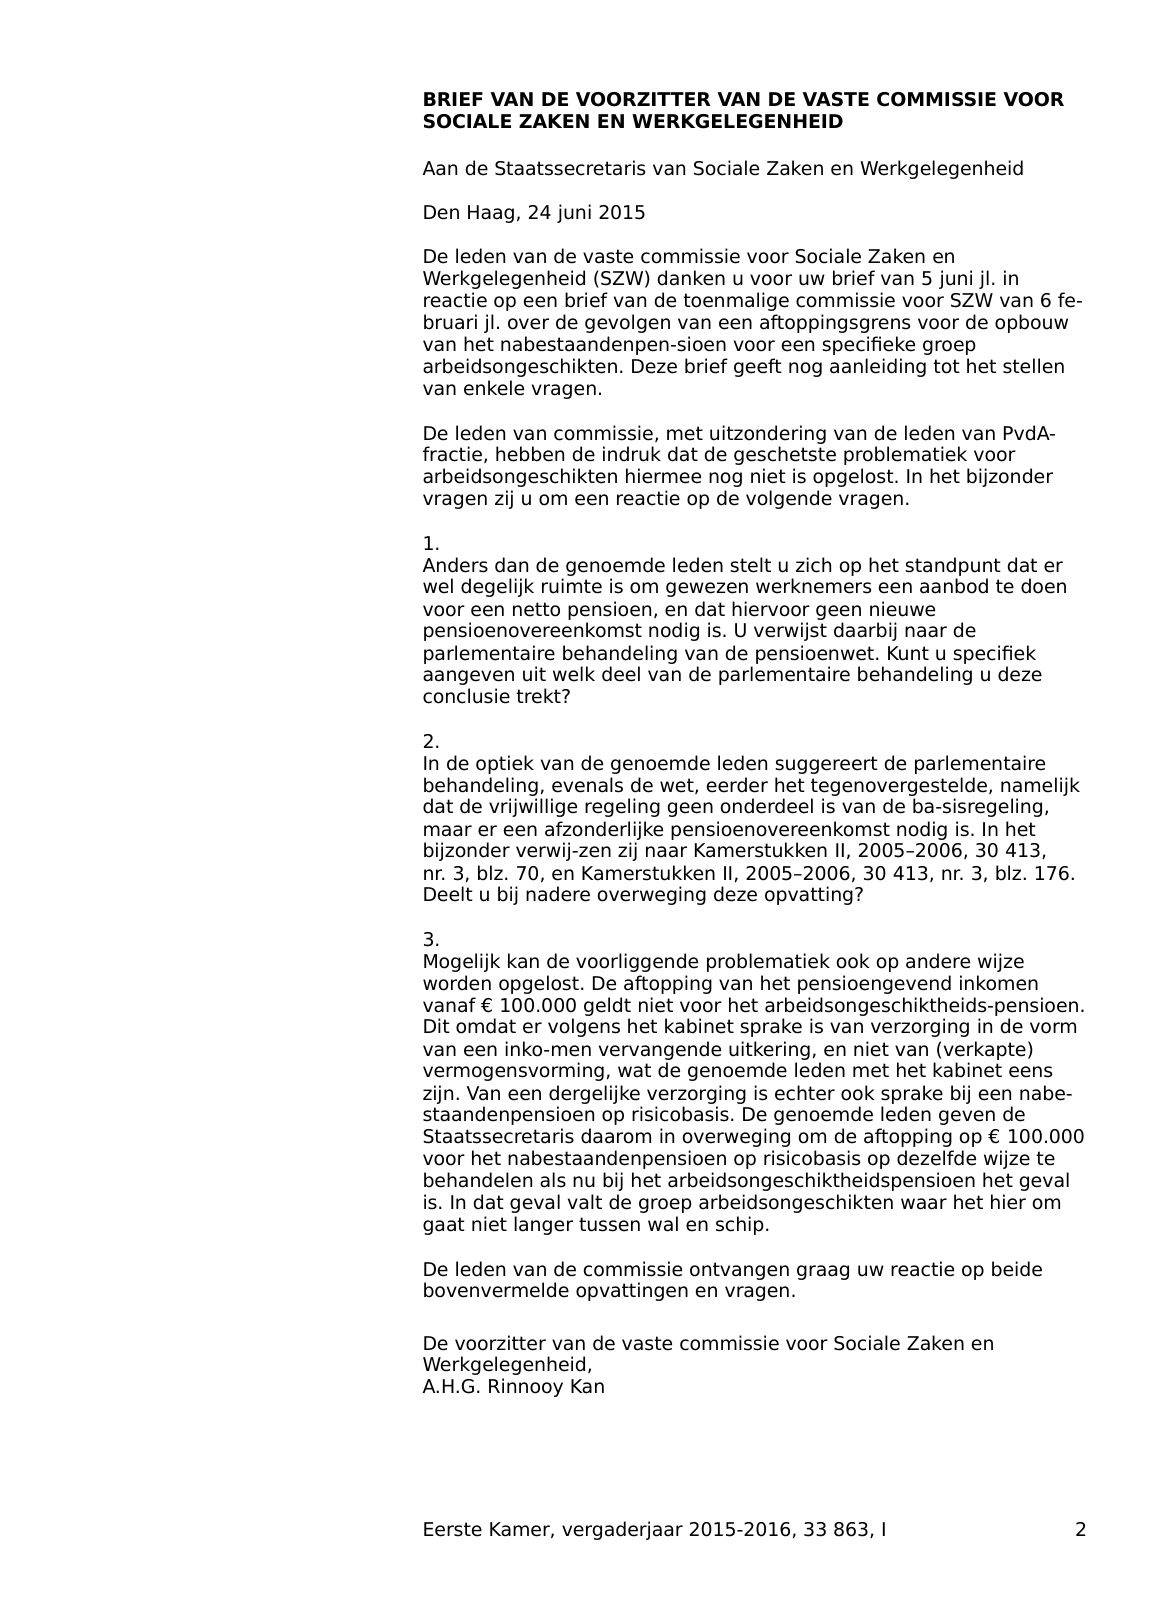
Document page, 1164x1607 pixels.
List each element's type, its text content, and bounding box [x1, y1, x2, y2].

text De leden van de commissie ontvangen graag uw reactie op beide bovenvermelde opvattingen en vragen. [422, 1258, 1087, 1302]
text 2. [422, 731, 1087, 752]
text Den Haag, 24 juni 2015 [422, 202, 1087, 224]
text 3. [422, 928, 1087, 951]
text De voorzitter van de vaste commissie voor Sociale Zaken en Werkgelegenheid, A.H.G. Rinnooy Kan [422, 1332, 1087, 1398]
text Mogelijk kan de voorliggende problematiek ook op andere wijze worden opgelost. De aftopping van het pensioengevend inkomen vanaf € 100.000 geldt niet voor het arbeidsongeschiktheids-pensioen. Dit omdat er volgens het kabinet sprake is van verzorging in de vorm van een inko-men vervangende uitkering, en niet van (verkapte) vermogensvorming, wat de genoemde leden met het kabinet eens zijn. Van een dergelijke verzorging is echter ook sprake bij een nabe-staandenpensioen op risicobasis. De genoemde leden geven de Staatssecretaris daarom in overweging om de aftopping op € 100.000 voor het nabestaandenpensioen op risicobasis op dezelfde wijze te behandelen als nu bij het arbeidsongeschiktheidspensioen het geval is. In dat geval valt de groep arbeidsongeschikten waar het hier om gaat niet langer tussen wal en schip. [422, 951, 1087, 1236]
text De leden van commissie, met uitzondering van de leden van PvdA-fractie, hebben de indruk dat de geschetste problematiek voor arbeidsongeschikten hiermee nog niet is opgelost. In het bijzonder vragen zij u om een reactie op de volgende vragen. [422, 422, 1087, 510]
text 1. [422, 532, 1087, 554]
text In de optiek van de genoemde leden suggereert de parlementaire behandeling, evenals de wet, eerder het tegenovergestelde, namelijk dat de vrijwillige regeling geen onderdeel is van de ba-sisregeling, maar er een afzonderlijke pensioenovereenkomst nodig is. In het bijzonder verwij-zen zij naar Kamerstukken II, 2005–2006, 30 413, nr. 3, blz. 70, en Kamerstukken II, 2005–2006, 30 413, nr. 3, blz. 176. Deelt u bij nadere overweging deze opvatting? [422, 752, 1087, 906]
text Aan de Staatssecretaris van Sociale Zaken en Werkgelegenheid [422, 158, 1087, 180]
text De leden van de vaste commissie voor Sociale Zaken en Werkgelegenheid (SZW) danken u voor uw brief van 5 juni jl. in reactie op een brief van de toenmalige commissie voor SZW van 6 fe-bruari jl. over de gevolgen van een aftoppingsgrens voor de opbouw van het nabestaandenpen-sioen voor een specifieke groep arbeidsongeschikten. Deze brief geeft nog aanleiding tot het stellen van enkele vragen. [422, 246, 1087, 400]
text Anders dan de genoemde leden stelt u zich op het standpunt dat er wel degelijk ruimte is om gewezen werknemers een aanbod te doen voor een netto pensioen, en dat hiervoor geen nieuwe pensioenovereenkomst nodig is. U verwijst daarbij naar de parlementaire behandeling van de pensioenwet. Kunt u specifiek aangeven uit welk deel van de parlementaire behandeling u deze conclusie trekt? [422, 554, 1087, 708]
subtitle BRIEF VAN DE VOORZITTER VAN DE VASTE COMMISSIE VOOR SOCIALE ZAKEN EN WERKGELEGENHEID [422, 89, 1087, 133]
